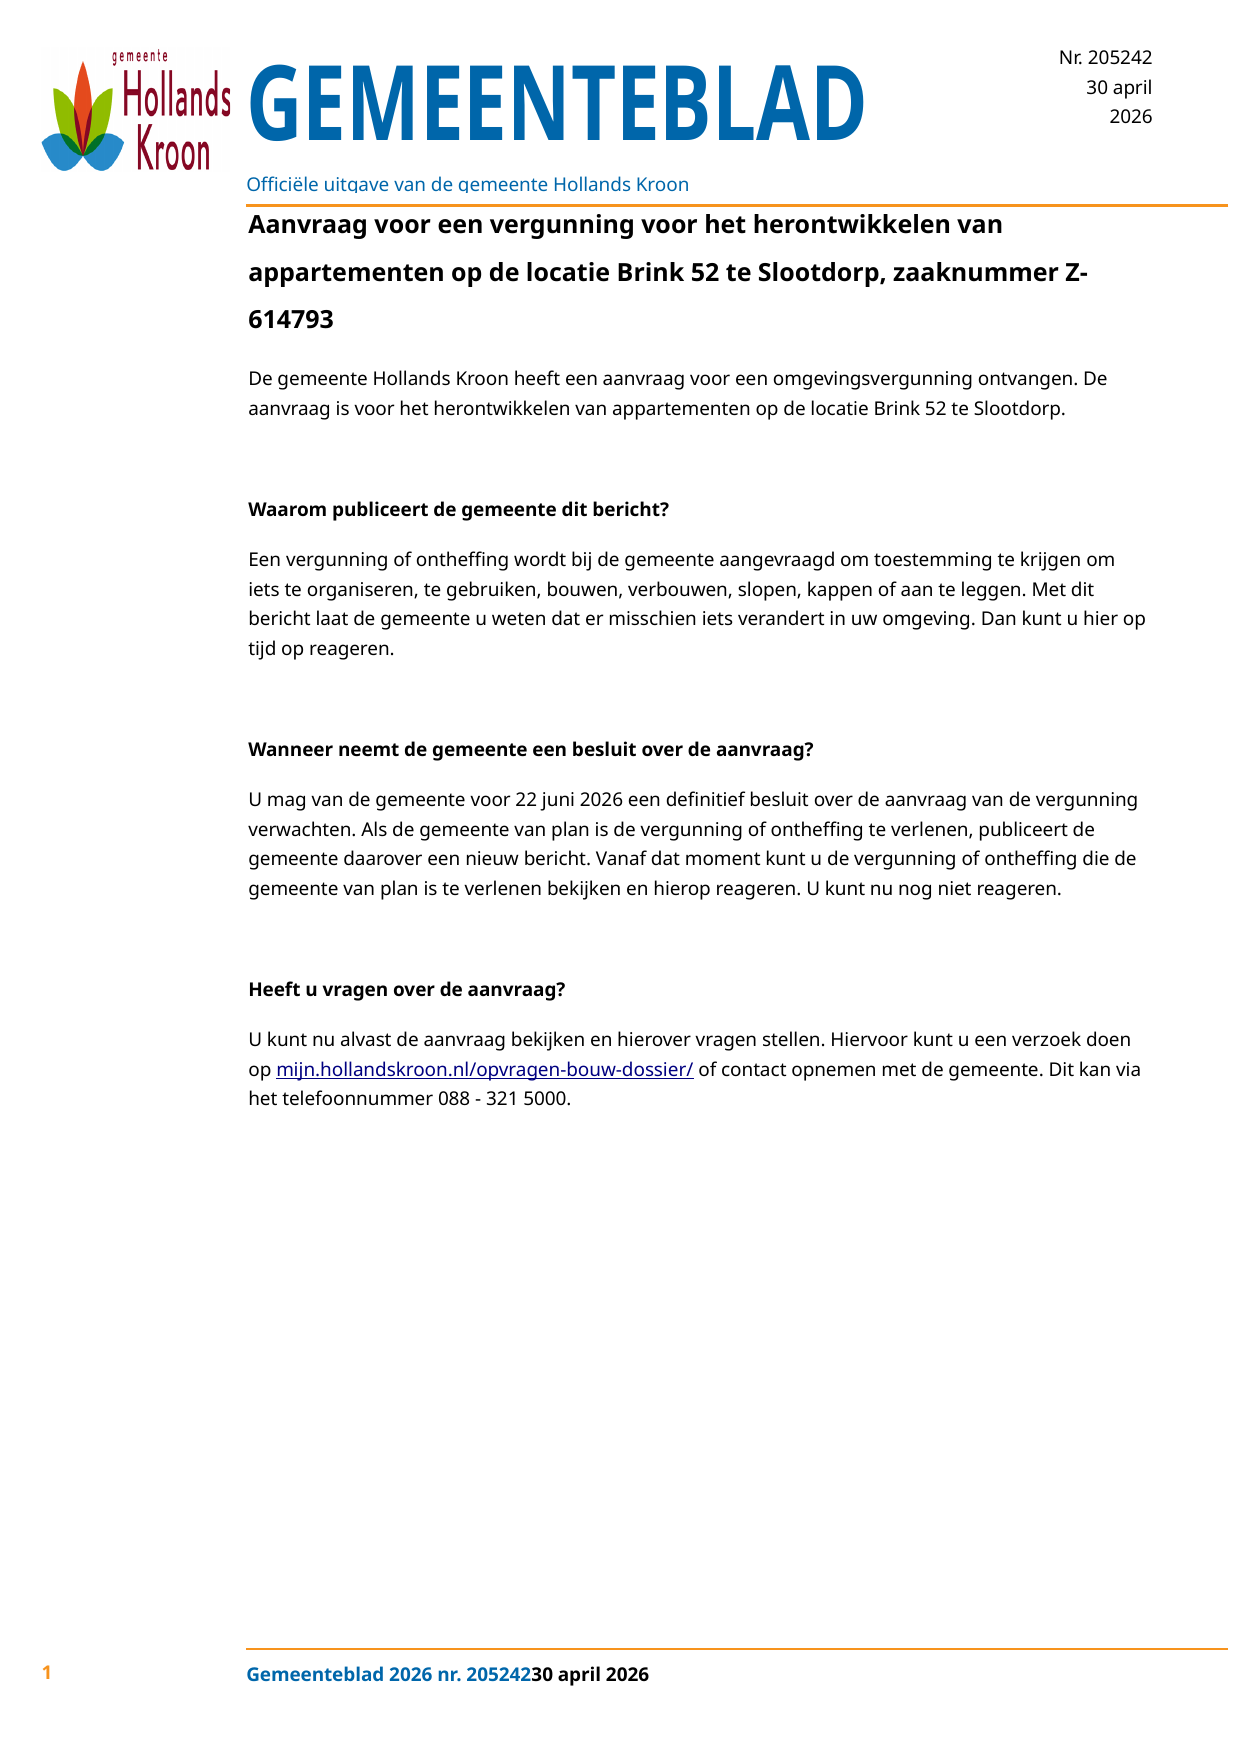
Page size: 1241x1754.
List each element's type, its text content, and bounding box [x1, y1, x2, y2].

text De gemeente Hollands Kroon heeft een aanvraag voor een omgevingsvergunning ontvangen. De aanvraag is voor het herontwikkelen van appartementen op de locatie Brink 52 te Slootdorp. [248, 366, 1152, 421]
text Wanneer neemt de gemeente een besluit over de aanvraag? [248, 736, 1152, 762]
picture [41, 47, 231, 172]
text U kunt nu alvast de aanvraag bekijken en hierover vragen stellen. Hiervoor kunt u een verzoek doen op mijn.hollandskroon.nl/opvragen-bouw-dossier/ of contact opnemen met de gemeente. Dit kan via het telefoonnummer 088 - 321 5000. [248, 1026, 1152, 1111]
text Aanvraag voor een vergunning voor het herontwikkelen van appartementen op de locatie Brink 52 te Slootdorp, zaaknummer Z-614793 [248, 207, 1152, 336]
text Heeft u vragen over de aanvraag? [248, 976, 1152, 1002]
text U mag van de gemeente voor 22 juni 2026 een definitief besluit over de aanvraag van de vergunning verwachten. Als de gemeente van plan is de vergunning of ontheffing te verlenen, publiceert de gemeente daarover een nieuw bericht. Vanaf dat moment kunt u de vergunning of ontheffing die de gemeente van plan is te verlenen bekijken en hierop reageren. U kunt nu nog niet reageren. [248, 786, 1152, 901]
text Een vergunning of ontheffing wordt bij de gemeente aangevraagd om toestemming te krijgen om iets te organiseren, te gebruiken, bouwen, verbouwen, slopen, kappen of aan te leggen. Met dit bericht laat de gemeente u weten dat er misschien iets verandert in uw omgeving. Dan kunt u hier op tijd op reageren. [248, 546, 1152, 661]
text Waarom publiceert de gemeente dit bericht? [248, 496, 1152, 522]
